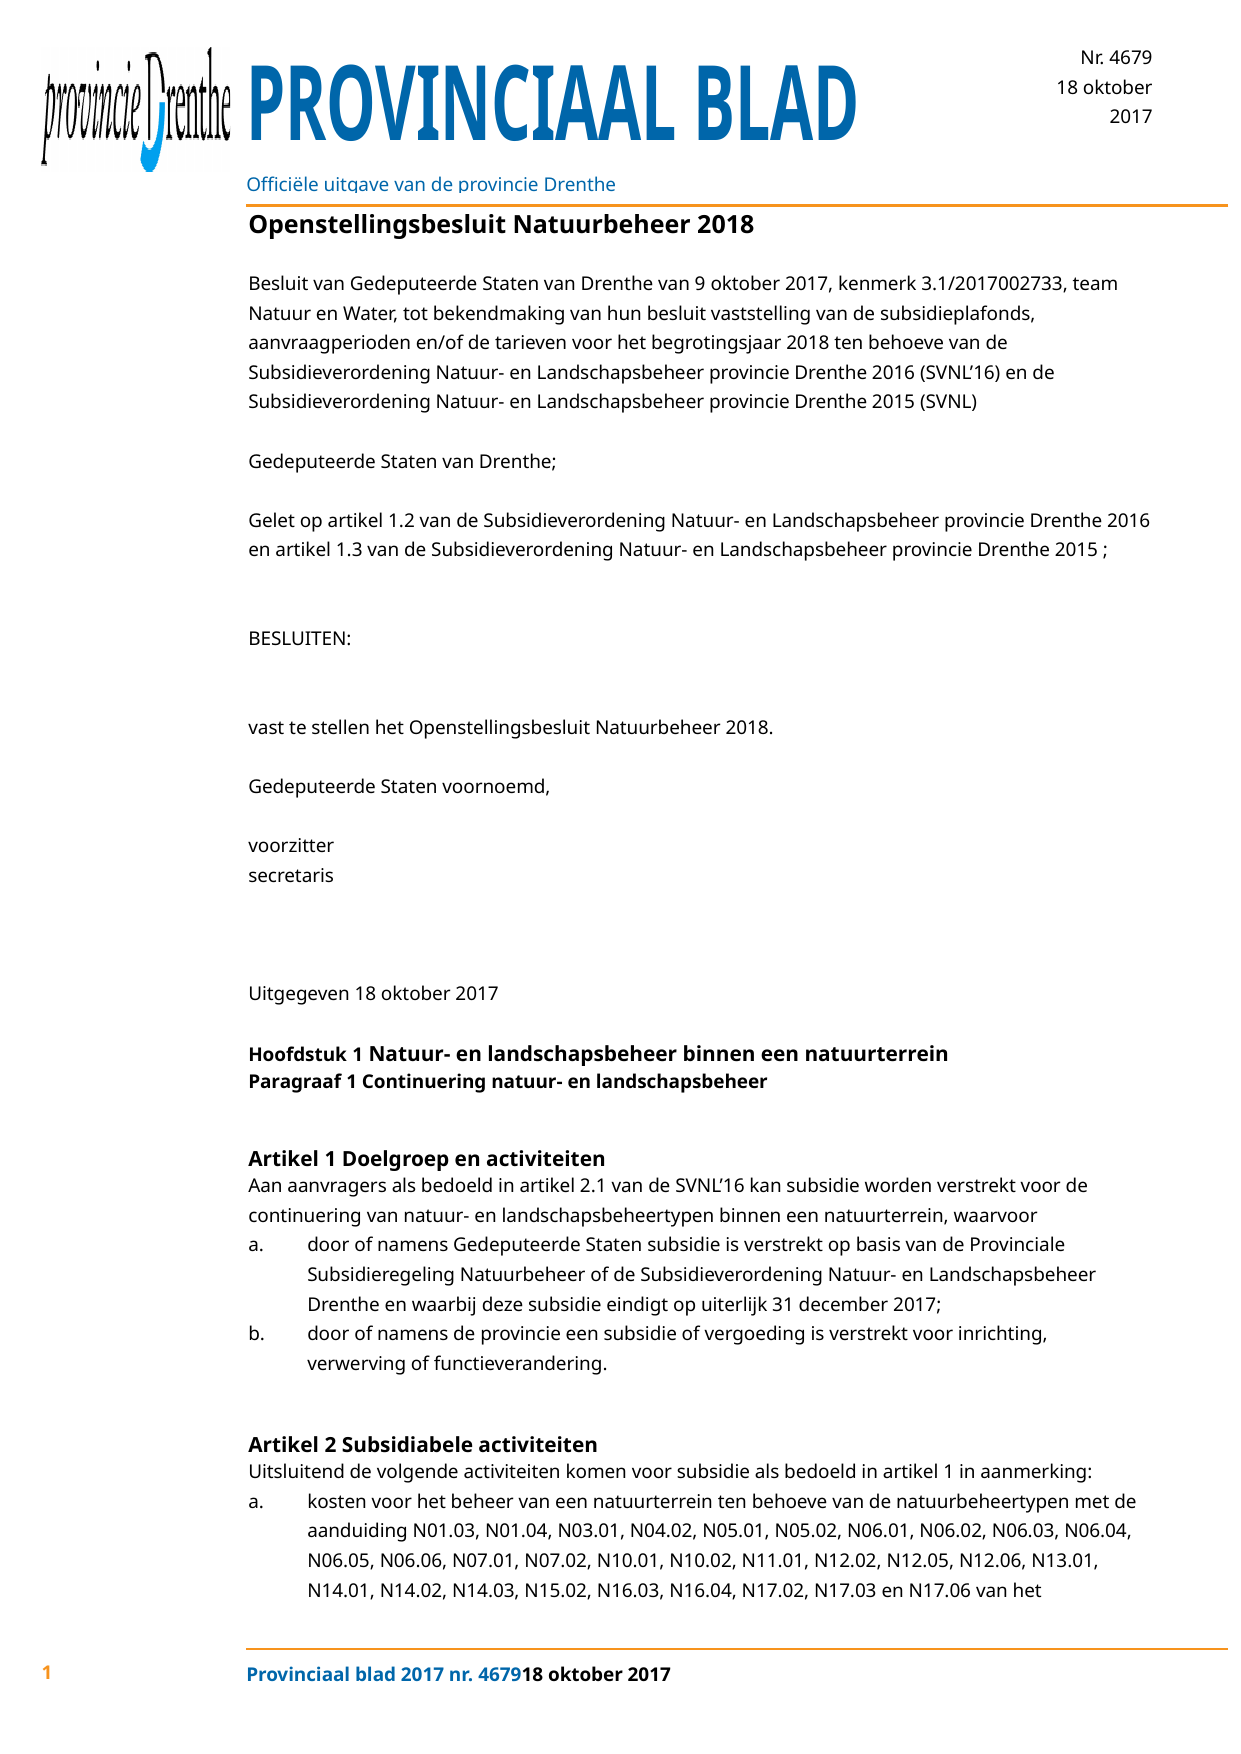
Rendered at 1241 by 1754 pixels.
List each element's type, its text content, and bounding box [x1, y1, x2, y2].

text Gedeputeerde Staten voornoemd, [248, 773, 1152, 799]
picture [41, 47, 231, 172]
text secretaris [248, 862, 1152, 888]
text Artikel 1 Doelgroep en activiteiten [248, 1144, 1152, 1172]
text Artikel 2 Subsidiabele activiteiten [248, 1430, 1152, 1458]
text Aan aanvragers als bedoeld in artikel 2.1 van de SVNL’16 kan subsidie worden verstrekt voor de continuering van natuur- en landschapsbeheertypen binnen een natuurterrein, waarvoor [248, 1172, 1152, 1228]
text Gelet op artikel 1.2 van de Subsidieverordening Natuur- en Landschapsbeheer provincie Drenthe 2016 en artikel 1.3 van de Subsidieverordening Natuur- en Landschapsbeheer provincie Drenthe 2015 ; [248, 507, 1152, 562]
text Paragraaf 1 Continuering natuur- en landschapsbeheer [248, 1068, 1152, 1094]
text Uitsluitend de volgende activiteiten komen voor subsidie als bedoeld in artikel 1 in aanmerking: [248, 1458, 1152, 1484]
text Openstellingsbesluit Natuurbeheer 2018 [248, 207, 1152, 241]
text Gedeputeerde Staten van Drenthe; [248, 448, 1152, 473]
list door of namens Gedeputeerde Staten subsidie is verstrekt op basis van de Provinciale Subsidieregeling Natuurbeheer of de Subsidieverordening Natuur- en Landschapsbeheer Drenthe en waarbij deze subsidie eindigt op uiterlijk 31 december 2017; [248, 1232, 1152, 1317]
text Hoofdstuk 1 Natuur- en landschapsbeheer binnen een natuurterrein [248, 1039, 1152, 1068]
text Besluit van Gedeputeerde Staten van Drenthe van 9 oktober 2017, kenmerk 3.1/2017002733, team Natuur en Water, tot bekendmaking van hun besluit vaststelling van de subsidieplafonds, aanvraagperioden en/of de tarieven voor het begrotingsjaar 2018 ten behoeve van de Subsidieverordening Natuur- en Landschapsbeheer provincie Drenthe 2016 (SVNL’16) en de Subsidieverordening Natuur- en Landschapsbeheer provincie Drenthe 2015 (SVNL) [248, 270, 1152, 414]
text voorzitter [248, 832, 1152, 858]
list door of namens de provincie een subsidie of vergoeding is verstrekt voor inrichting, verwerving of functieverandering. [248, 1320, 1152, 1376]
text Uitgegeven 18 oktober 2017 [248, 980, 1152, 1006]
text BESLUITEN: [248, 625, 1152, 651]
list kosten voor het beheer van een natuurterrein ten behoeve van de natuurbeheertypen met de aanduiding N01.03, N01.04, N03.01, N04.02, N05.01, N05.02, N06.01, N06.02, N06.03, N06.04, N06.05, N06.06, N07.01, N07.02, N10.01, N10.02, N11.01, N12.02, N12.05, N12.06, N13.01, N14.01, N14.02, N14.03, N15.02, N16.03, N16.04, N17.02, N17.03 en N17.06 van het [248, 1488, 1152, 1602]
text vast te stellen het Openstellingsbesluit Natuurbeheer 2018. [248, 714, 1152, 740]
